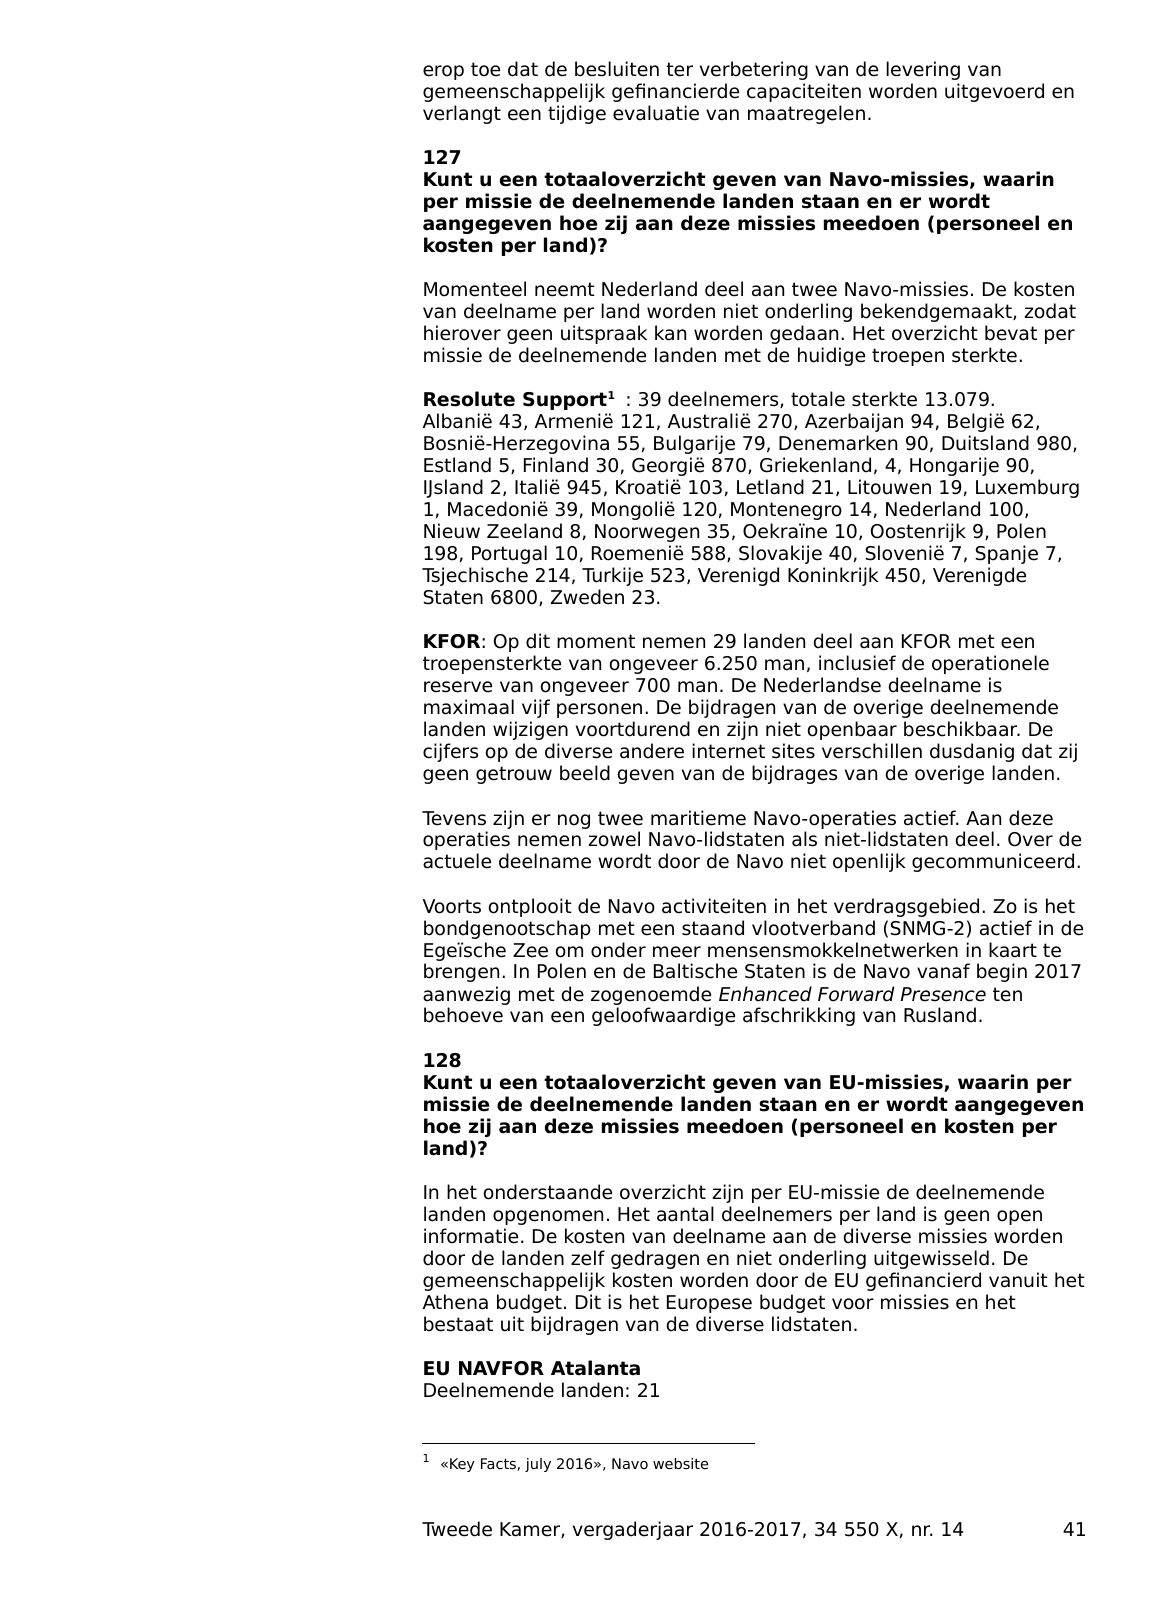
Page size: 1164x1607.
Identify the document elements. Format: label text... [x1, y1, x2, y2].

text KFOR: Op dit moment nemen 29 landen deel aan KFOR met een troepensterkte van ongeveer 6.250 man, inclusief de operationele reserve van ongeveer 700 man. De Nederlandse deelname is maximaal vijf personen. De bijdragen van de overige deelnemende landen wijzigen voortdurend en zijn niet openbaar beschikbaar. De cijfers op de diverse andere internet sites verschillen dusdanig dat zij geen getrouw beeld geven van de bijdrages van de overige landen. [422, 631, 1087, 785]
text Momenteel neemt Nederland deel aan twee Navo-missies. De kosten van deelname per land worden niet onderling bekendgemaakt, zodat hierover geen uitspraak kan worden gedaan. Het overzicht bevat per missie de deelnemende landen met de huidige troepen sterkte. [422, 279, 1087, 367]
text EU NAVFOR Atalanta [422, 1358, 1087, 1380]
text 128 [422, 1049, 1087, 1072]
text Albanië 43, Armenië 121, Australië 270, Azerbaijan 94, België 62, Bosnië-Herzegovina 55, Bulgarije 79, Denemarken 90, Duitsland 980, Estland 5, Finland 30, Georgië 870, Griekenland, 4, Hongarije 90, IJsland 2, Italië 945, Kroatië 103, Letland 21, Litouwen 19, Luxemburg 1, Macedonië 39, Mongolië 120, Montenegro 14, Nederland 100, Nieuw Zeeland 8, Noorwegen 35, Oekraïne 10, Oostenrijk 9, Polen 198, Portugal 10, Roemenië 588, Slovakije 40, Slovenië 7, Spanje 7, Tsjechische 214, Turkije 523, Verenigd Koninkrijk 450, Verenigde Staten 6800, Zweden 23. [422, 411, 1087, 609]
text Resolute Support : 39 deelnemers, totale sterkte 13.079. [422, 389, 1087, 411]
text Kunt u een totaaloverzicht geven van Navo-missies, waarin per missie de deelnemende landen staan en er wordt aangegeven hoe zij aan deze missies meedoen (personeel en kosten per land)? [422, 169, 1087, 257]
text In het onderstaande overzicht zijn per EU-missie de deelnemende landen opgenomen. Het aantal deelnemers per land is geen open informatie. De kosten van deelname aan de diverse missies worden door de landen zelf gedragen en niet onderling uitgewisseld. De gemeenschappelijk kosten worden door de EU gefinancierd vanuit het Athena budget. Dit is het Europese budget voor missies en het bestaat uit bijdragen van de diverse lidstaten. [422, 1182, 1087, 1336]
text Voorts ontplooit de Navo activiteiten in het verdragsgebied. Zo is het bondgenootschap met een staand vlootverband (SNMG-2) actief in de Egeïsche Zee om onder meer mensensmokkelnetwerken in kaart te brengen. In Polen en de Baltische Staten is de Navo vanaf begin 2017 aanwezig met de zogenoemde Enhanced Forward Presence ten behoeve van een geloofwaardige afschrikking van Rusland. [422, 896, 1087, 1027]
text Kunt u een totaaloverzicht geven van EU-missies, waarin per missie de deelnemende landen staan en er wordt aangegeven hoe zij aan deze missies meedoen (personeel en kosten per land)? [422, 1072, 1087, 1159]
text «Key Facts, july 2016», Navo website [422, 1452, 1087, 1474]
text Tevens zijn er nog twee maritieme Navo-operaties actief. Aan deze operaties nemen zowel Navo-lidstaten als niet-lidstaten deel. Over de actuele deelname wordt door de Navo niet openlijk gecommuniceerd. [422, 807, 1087, 873]
text 127 [422, 147, 1087, 169]
text Deelnemende landen: 21 [422, 1380, 1087, 1402]
text erop toe dat de besluiten ter verbetering van de levering van gemeenschappelijk gefinancierde capaciteiten worden uitgevoerd en verlangt een tijdige evaluatie van maatregelen. [422, 59, 1087, 125]
